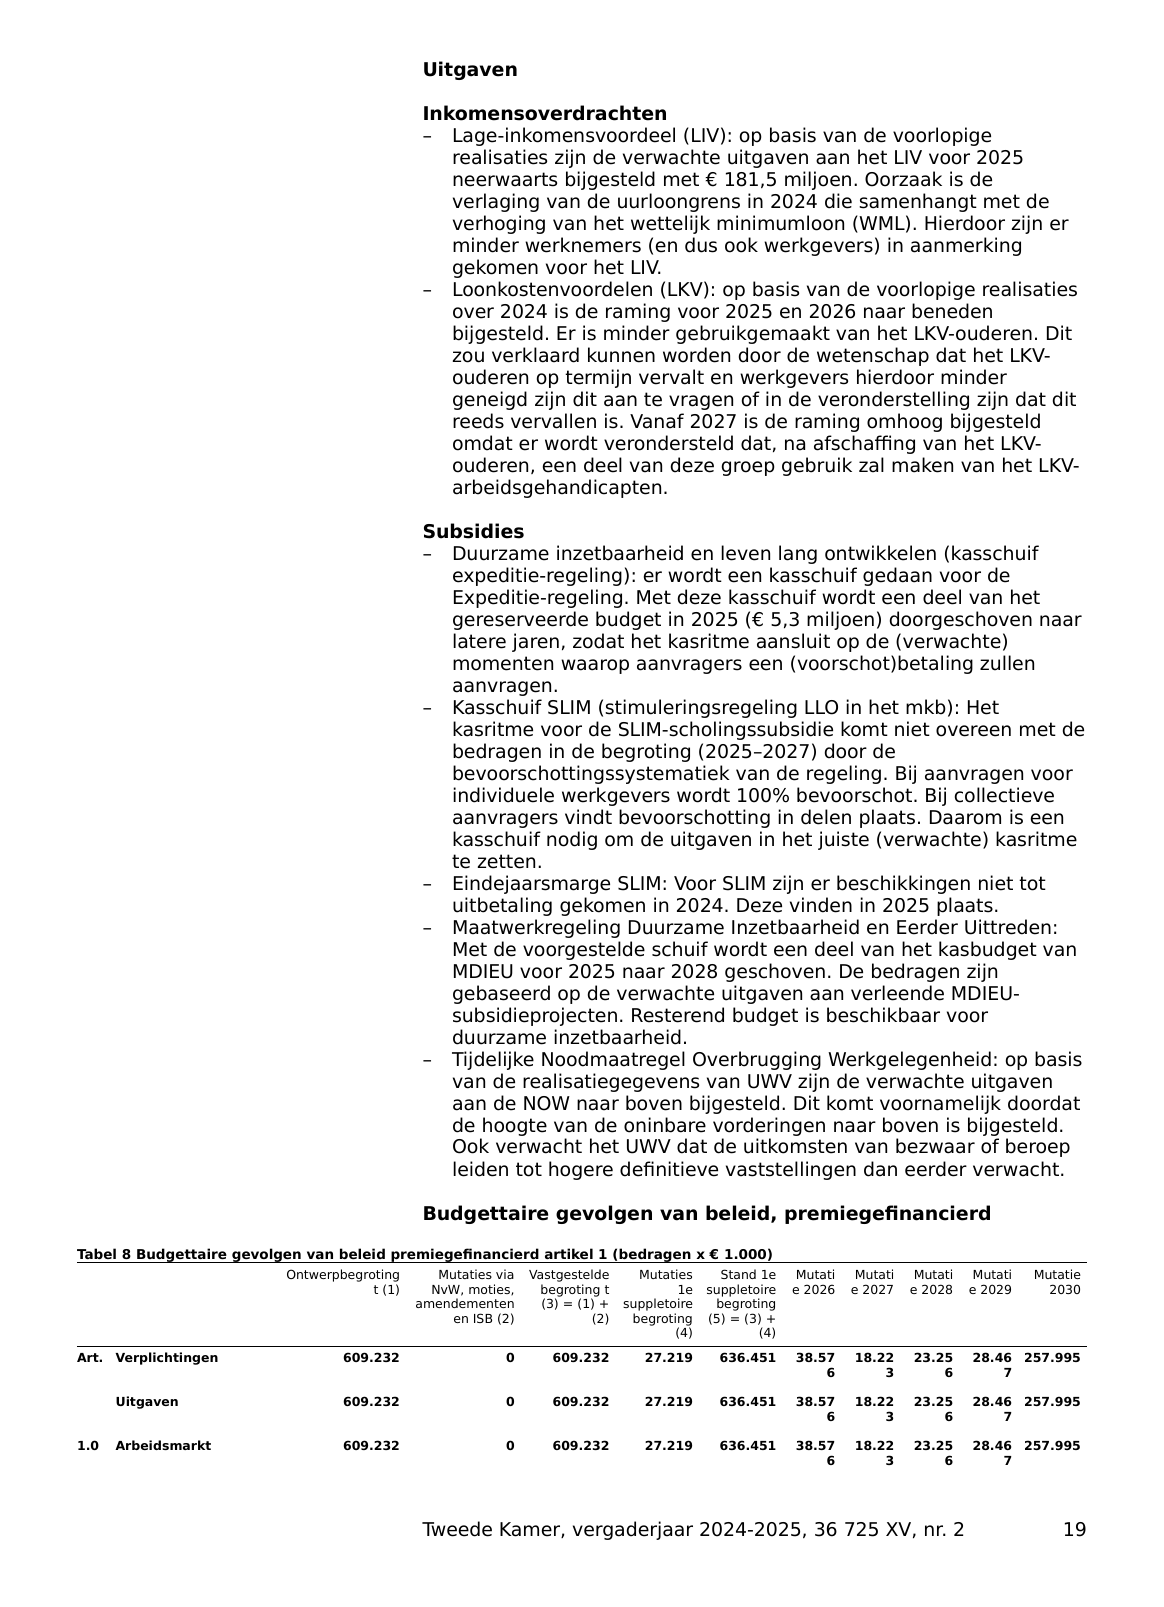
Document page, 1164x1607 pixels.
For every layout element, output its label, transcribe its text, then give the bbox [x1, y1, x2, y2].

table_header Tabel 8 Budgettaire gevolgen van beleid premiegefinancierd artikel 1 (bedragen x € 1.000) [77, 1246, 1087, 1262]
table_cell 609.232 [520, 1439, 615, 1468]
table_cell 18.223 [841, 1439, 900, 1468]
table_cell [699, 1380, 782, 1395]
table_cell 257.995 [1018, 1439, 1087, 1468]
table_cell [1018, 1380, 1087, 1395]
table_cell Mutaties 1e suppletoire begroting (4) [615, 1263, 699, 1346]
table_cell [77, 1263, 109, 1346]
text – Kasschuif SLIM (stimuleringsregeling LLO in het mkb): Het kasritme voor de SLIM-scholingssubsidie komt niet overeen met de bedragen in de begroting (2025–2027) door de bevoorschottingssystematiek van de regeling. Bij aanvragen voor individuele werkgevers wordt 100% bevoorschot. Bij collectieve aanvragers vindt bevoorschotting in delen plaats. Daarom is een kasschuif nodig om de uitgaven in het juiste (verwachte) kasritme te zetten. [422, 697, 1087, 873]
table_cell 23.256 [900, 1395, 959, 1424]
table_cell 18.223 [841, 1395, 900, 1424]
table_cell 609.232 [275, 1395, 406, 1424]
text – Duurzame inzetbaarheid en leven lang ontwikkelen (kasschuif expeditie-regeling): er wordt een kasschuif gedaan voor de Expeditie-regeling. Met deze kasschuif wordt een deel van het gereserveerde budget in 2025 (€ 5,3 miljoen) doorgeschoven naar latere jaren, zodat het kasritme aansluit op de (verwachte) momenten waarop aanvragers een (voorschot)betaling zullen aanvragen. [422, 543, 1087, 697]
table_cell 1.0 [77, 1439, 109, 1468]
table_cell [520, 1424, 615, 1439]
table_cell [782, 1380, 841, 1395]
table_cell 38.576 [782, 1439, 841, 1468]
table_cell 609.232 [275, 1439, 406, 1468]
table_cell [406, 1424, 520, 1439]
table_cell [77, 1380, 109, 1395]
table_cell [615, 1380, 699, 1395]
table_cell Mutatie 2027 [841, 1263, 900, 1346]
table_cell Mutaties via NvW, moties, amendementen en ISB (2) [406, 1263, 520, 1346]
table_cell [77, 1395, 109, 1424]
table_cell [900, 1380, 959, 1395]
text – Tijdelijke Noodmaatregel Overbrugging Werkgelegenheid: op basis van de realisatiegegevens van UWV zijn de verwachte uitgaven aan de NOW naar boven bijgesteld. Dit komt voornamelijk doordat de hoogte van de oninbare vorderingen naar boven is bijgesteld. Ook verwacht het UWV dat de uitkomsten van bezwaar of beroep leiden tot hogere definitieve vaststellingen dan eerder verwacht. [422, 1048, 1087, 1180]
table_cell Arbeidsmarkt [110, 1439, 275, 1468]
table_cell 28.467 [959, 1439, 1018, 1468]
table_cell [782, 1424, 841, 1439]
table_cell [959, 1424, 1018, 1439]
text – Loonkostenvoordelen (LKV): op basis van de voorlopige realisaties over 2024 is de raming voor 2025 en 2026 naar beneden bijgesteld. Er is minder gebruikgemaakt van het LKV-ouderen. Dit zou verklaard kunnen worden door de wetenschap dat het LKV-ouderen op termijn vervalt en werkgevers hierdoor minder geneigd zijn dit aan te vragen of in de veronderstelling zijn dat dit reeds vervallen is. Vanaf 2027 is de raming omhoog bijgesteld omdat er wordt verondersteld dat, na afschaffing van het LKV-ouderen, een deel van deze groep gebruik zal maken van het LKV-arbeidsgehandicapten. [422, 279, 1087, 499]
table_cell [841, 1424, 900, 1439]
table_cell 28.467 [959, 1395, 1018, 1424]
table_cell [275, 1424, 406, 1439]
table_cell 38.576 [782, 1395, 841, 1424]
table_cell Ontwerpbegroting t (1) [275, 1263, 406, 1346]
table_cell 28.467 [959, 1347, 1018, 1380]
table_cell [110, 1263, 275, 1346]
table_cell Verplichtingen [110, 1347, 275, 1380]
table_cell 18.223 [841, 1347, 900, 1380]
table_cell Uitgaven [110, 1395, 275, 1424]
table_cell 609.232 [520, 1347, 615, 1380]
text – Lage-inkomensvoordeel (LIV): op basis van de voorlopige realisaties zijn de verwachte uitgaven aan het LIV voor 2025 neerwaarts bijgesteld met € 181,5 miljoen. Oorzaak is de verlaging van de uurloongrens in 2024 die samenhangt met de verhoging van het wettelijk minimumloon (WML). Hierdoor zijn er minder werknemers (en dus ook werkgevers) in aanmerking gekomen voor het LIV. [422, 125, 1087, 279]
table_cell 636.451 [699, 1395, 782, 1424]
table_cell Mutatie 2026 [782, 1263, 841, 1346]
table_cell [615, 1424, 699, 1439]
table_cell [1018, 1424, 1087, 1439]
table_cell Vastgestelde begroting t (3) = (1) + (2) [520, 1263, 615, 1346]
table_cell 23.256 [900, 1439, 959, 1468]
table_cell 38.576 [782, 1347, 841, 1380]
subtitle Budgettaire gevolgen van beleid, premiegefinancierd [422, 1203, 1087, 1224]
table_cell 27.219 [615, 1395, 699, 1424]
table_cell [841, 1380, 900, 1395]
table_cell Stand 1e suppletoire begroting (5) = (3) + (4) [699, 1263, 782, 1346]
table_cell Mutatie 2029 [959, 1263, 1018, 1346]
text – Maatwerkregeling Duurzame Inzetbaarheid en Eerder Uittreden: Met de voorgestelde schuif wordt een deel van het kasbudget van MDIEU voor 2025 naar 2028 geschoven. De bedragen zijn gebaseerd op de verwachte uitgaven aan verleende MDIEU-subsidieprojecten. Resterend budget is beschikbaar voor duurzame inzetbaarheid. [422, 917, 1087, 1048]
table_cell [699, 1424, 782, 1439]
subtitle Uitgaven [422, 59, 1087, 81]
table_cell 0 [406, 1347, 520, 1380]
table_cell 23.256 [900, 1347, 959, 1380]
table_cell 636.451 [699, 1347, 782, 1380]
table_cell [77, 1424, 109, 1439]
table_cell 609.232 [520, 1395, 615, 1424]
table_cell 609.232 [275, 1347, 406, 1380]
subtitle Inkomensoverdrachten [422, 103, 1087, 125]
table_cell 257.995 [1018, 1395, 1087, 1424]
table_cell [900, 1424, 959, 1439]
table_cell 27.219 [615, 1439, 699, 1468]
text – Eindejaarsmarge SLIM: Voor SLIM zijn er beschikkingen niet tot uitbetaling gekomen in 2024. Deze vinden in 2025 plaats. [422, 873, 1087, 917]
table_cell [110, 1424, 275, 1439]
table_cell 636.451 [699, 1439, 782, 1468]
table_cell 27.219 [615, 1347, 699, 1380]
table_cell 0 [406, 1395, 520, 1424]
table_cell [520, 1380, 615, 1395]
table_cell Mutatie 2028 [900, 1263, 959, 1346]
table_cell Art. [77, 1347, 109, 1380]
table_cell [275, 1380, 406, 1395]
table_cell 257.995 [1018, 1347, 1087, 1380]
table_cell [406, 1380, 520, 1395]
table_cell [959, 1380, 1018, 1395]
table_cell Mutatie 2030 [1018, 1263, 1087, 1346]
table_cell [110, 1380, 275, 1395]
table_cell 0 [406, 1439, 520, 1468]
subtitle Subsidies [422, 521, 1087, 543]
